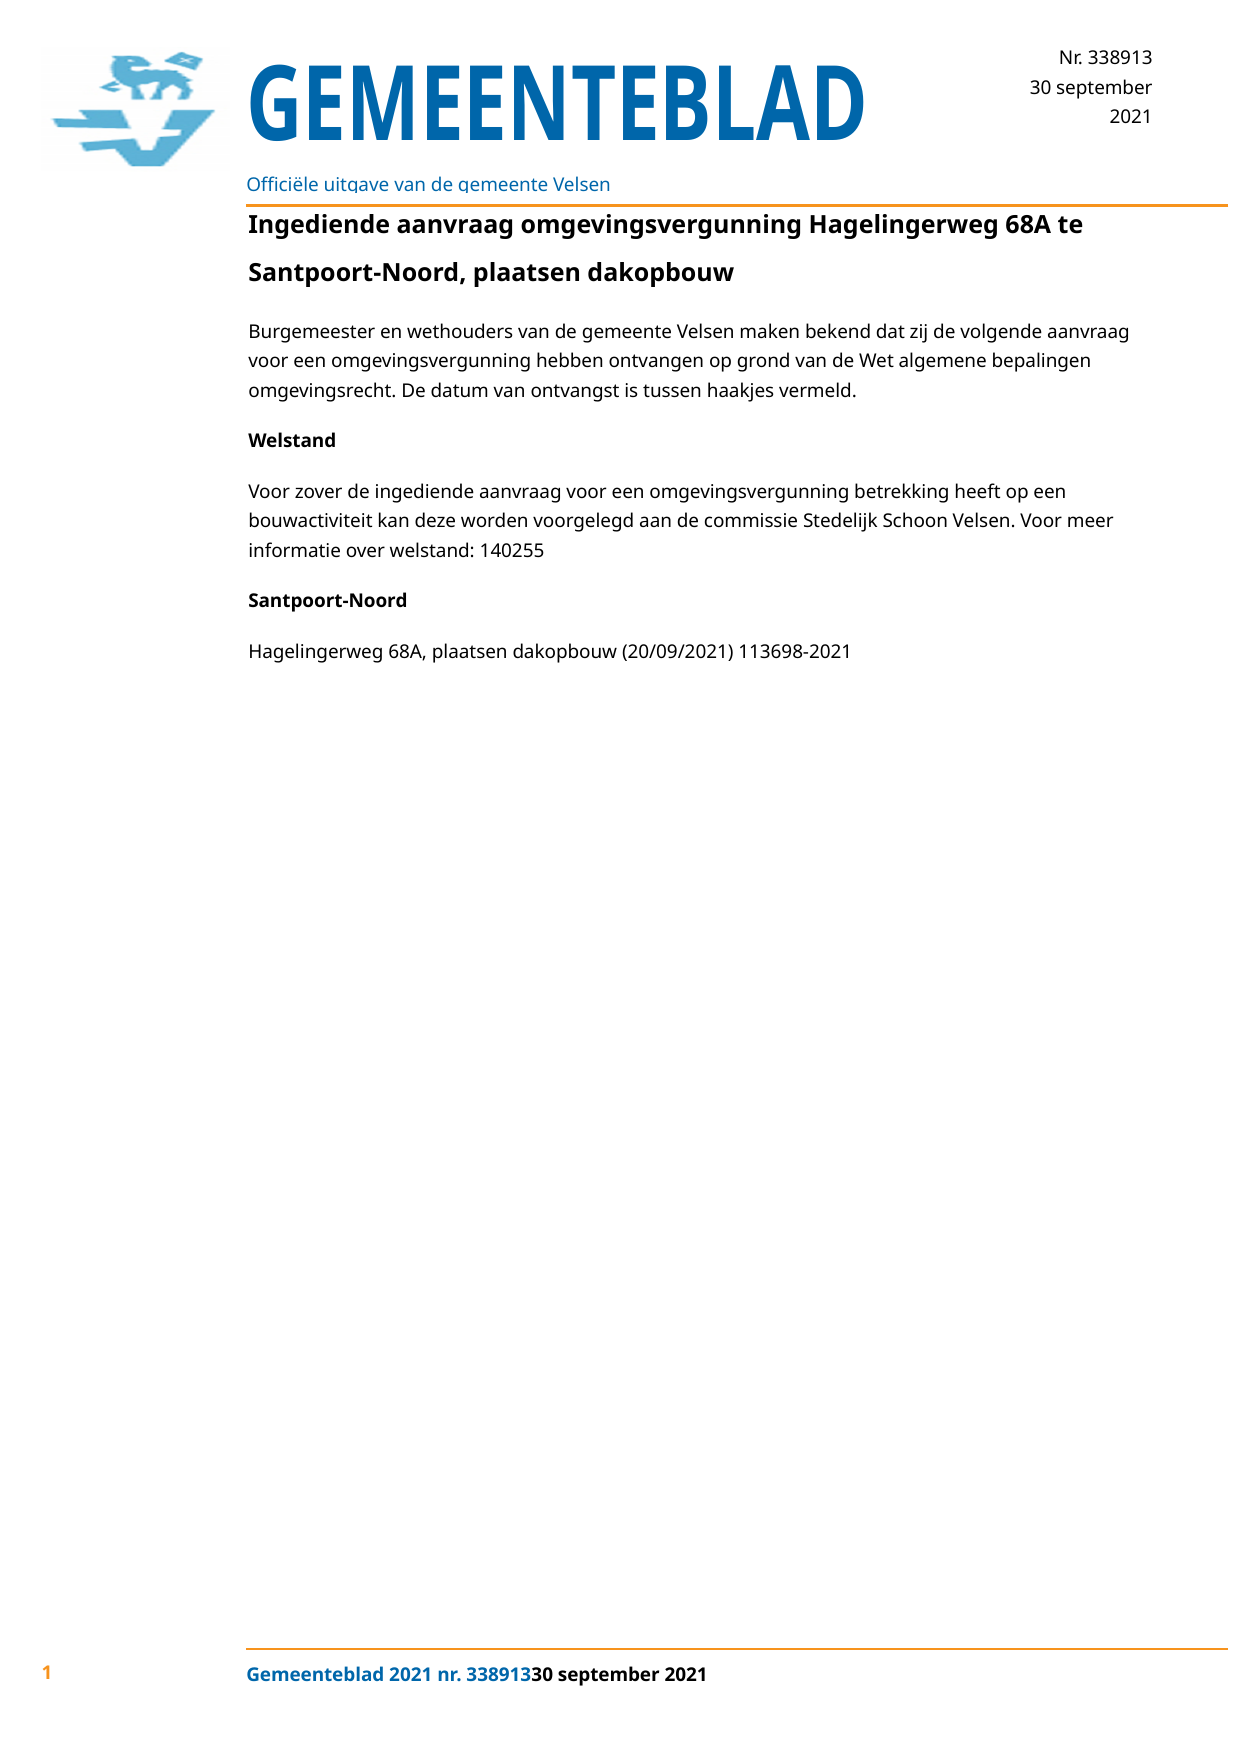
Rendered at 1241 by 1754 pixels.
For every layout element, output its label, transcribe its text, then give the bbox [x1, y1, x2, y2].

text Ingediende aanvraag omgevingsvergunning Hagelingerweg 68A te Santpoort-Noord, plaatsen dakopbouw [248, 207, 1152, 288]
text Santpoort-Noord [248, 587, 1152, 613]
text Welstand [248, 427, 1152, 453]
text Burgemeester en wethouders van de gemeente Velsen maken bekend dat zij de volgende aanvraag voor een omgevingsvergunning hebben ontvangen op grond van de Wet algemene bepalingen omgevingsrecht. De datum van ontvangst is tussen haakjes vermeld. [248, 318, 1152, 403]
picture [41, 47, 231, 172]
text Voor zover de ingediende aanvraag voor een omgevingsvergunning betrekking heeft op een bouwactiviteit kan deze worden voorgelegd aan de commissie Stedelijk Schoon Velsen. Voor meer informatie over welstand: 140255 [248, 478, 1152, 563]
text Hagelingerweg 68A, plaatsen dakopbouw (20/09/2021) 113698-2021 [248, 638, 1152, 664]
